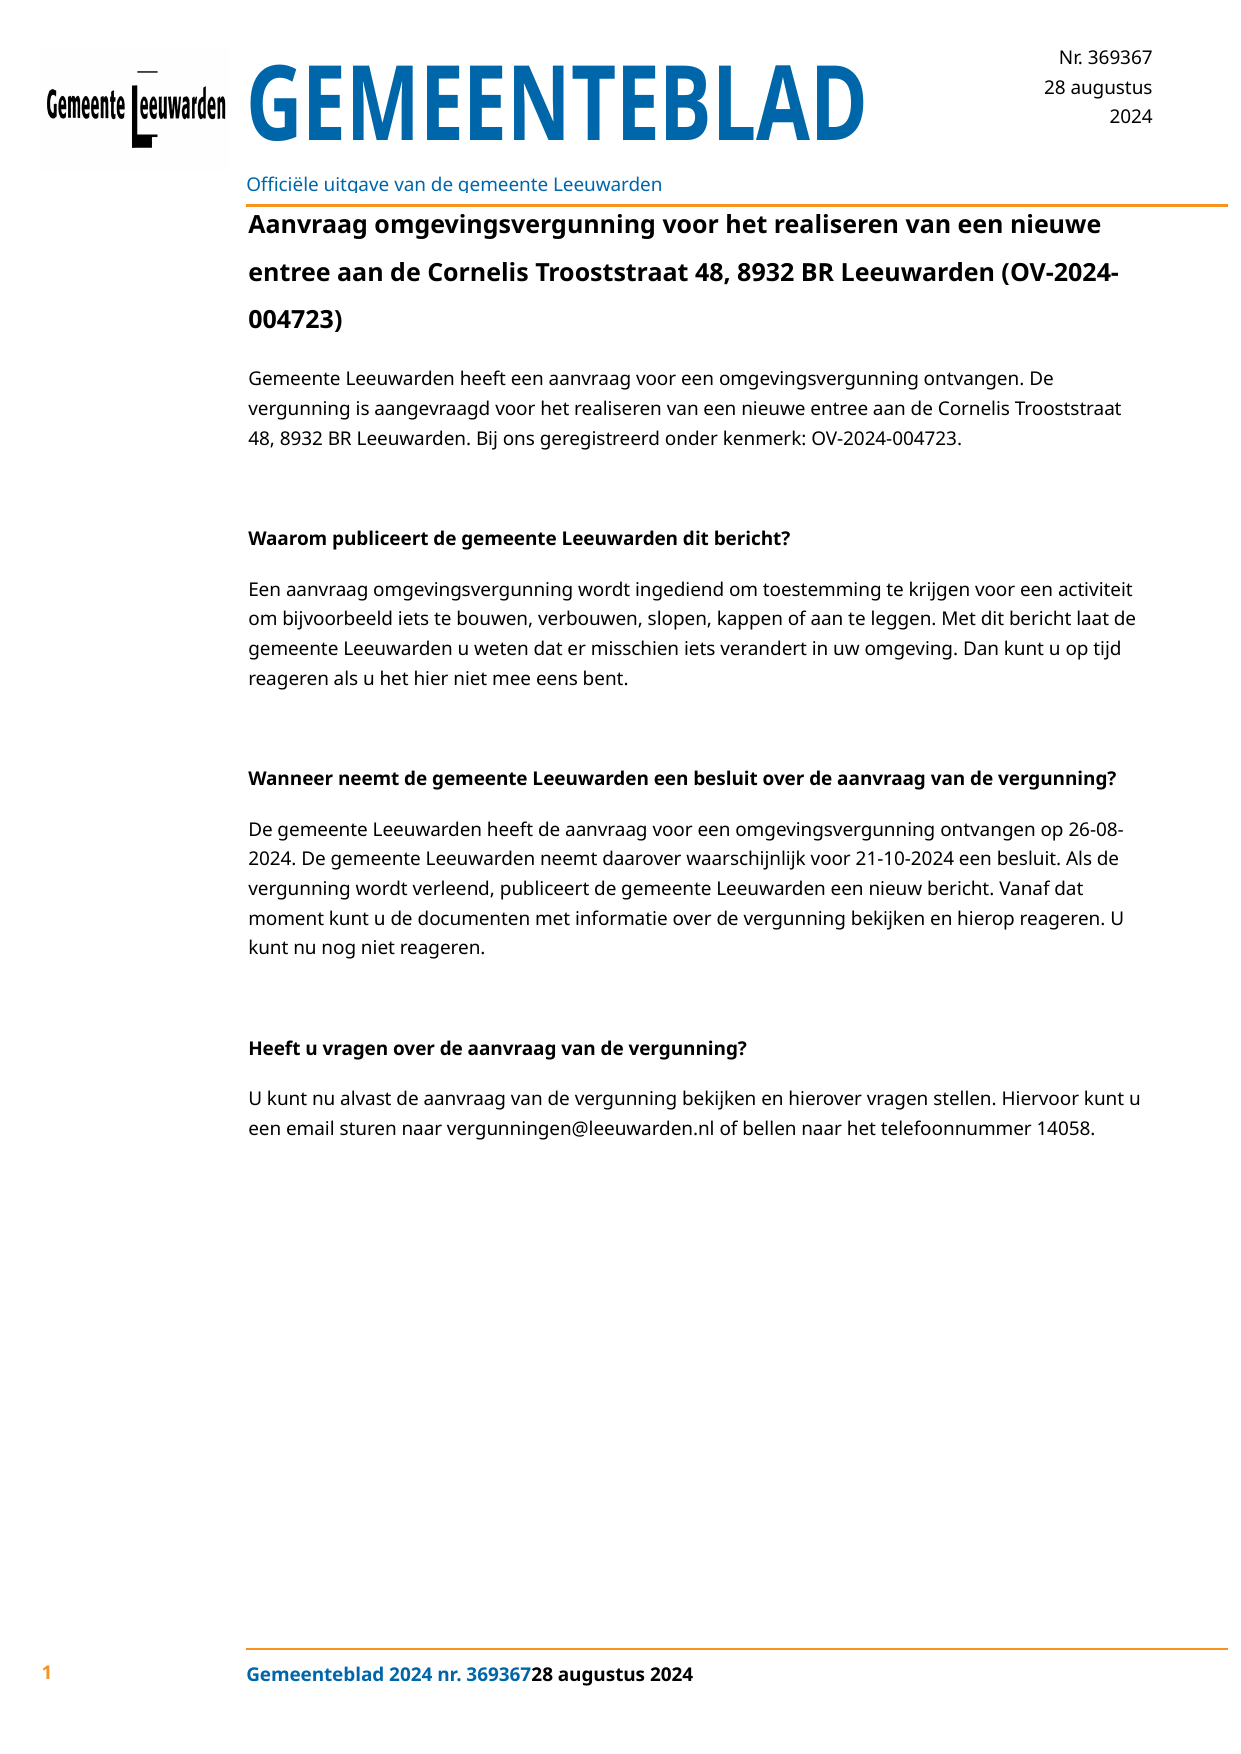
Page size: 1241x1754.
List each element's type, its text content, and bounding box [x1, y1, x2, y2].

picture [41, 47, 231, 172]
text Gemeente Leeuwarden heeft een aanvraag voor een omgevingsvergunning ontvangen. De vergunning is aangevraagd voor het realiseren van een nieuwe entree aan de Cornelis Trooststraat 48, 8932 BR Leeuwarden. Bij ons geregistreerd onder kenmerk: OV-2024-004723. [248, 366, 1152, 450]
text Aanvraag omgevingsvergunning voor het realiseren van een nieuwe entree aan de Cornelis Trooststraat 48, 8932 BR Leeuwarden (OV-2024-004723) [248, 207, 1152, 336]
text U kunt nu alvast de aanvraag van de vergunning bekijken en hierover vragen stellen. Hiervoor kunt u een email sturen naar vergunningen@leeuwarden.nl of bellen naar het telefoonnummer 14058. [248, 1086, 1152, 1141]
text Waarom publiceert de gemeente Leeuwarden dit bericht? [248, 526, 1152, 551]
text Een aanvraag omgevingsvergunning wordt ingediend om toestemming te krijgen voor een activiteit om bijvoorbeeld iets te bouwen, verbouwen, slopen, kappen of aan te leggen. Met dit bericht laat de gemeente Leeuwarden u weten dat er misschien iets verandert in uw omgeving. Dan kunt u op tijd reageren als u het hier niet mee eens bent. [248, 576, 1152, 690]
text Heeft u vragen over de aanvraag van de vergunning? [248, 1035, 1152, 1061]
text Wanneer neemt de gemeente Leeuwarden een besluit over de aanvraag van de vergunning? [248, 766, 1152, 791]
text De gemeente Leeuwarden heeft de aanvraag voor een omgevingsvergunning ontvangen op 26-08-2024. De gemeente Leeuwarden neemt daarover waarschijnlijk voor 21-10-2024 een besluit. Als de vergunning wordt verleend, publiceert de gemeente Leeuwarden een nieuw bericht. Vanaf dat moment kunt u de documenten met informatie over de vergunning bekijken en hierop reageren. U kunt nu nog niet reageren. [248, 816, 1152, 960]
